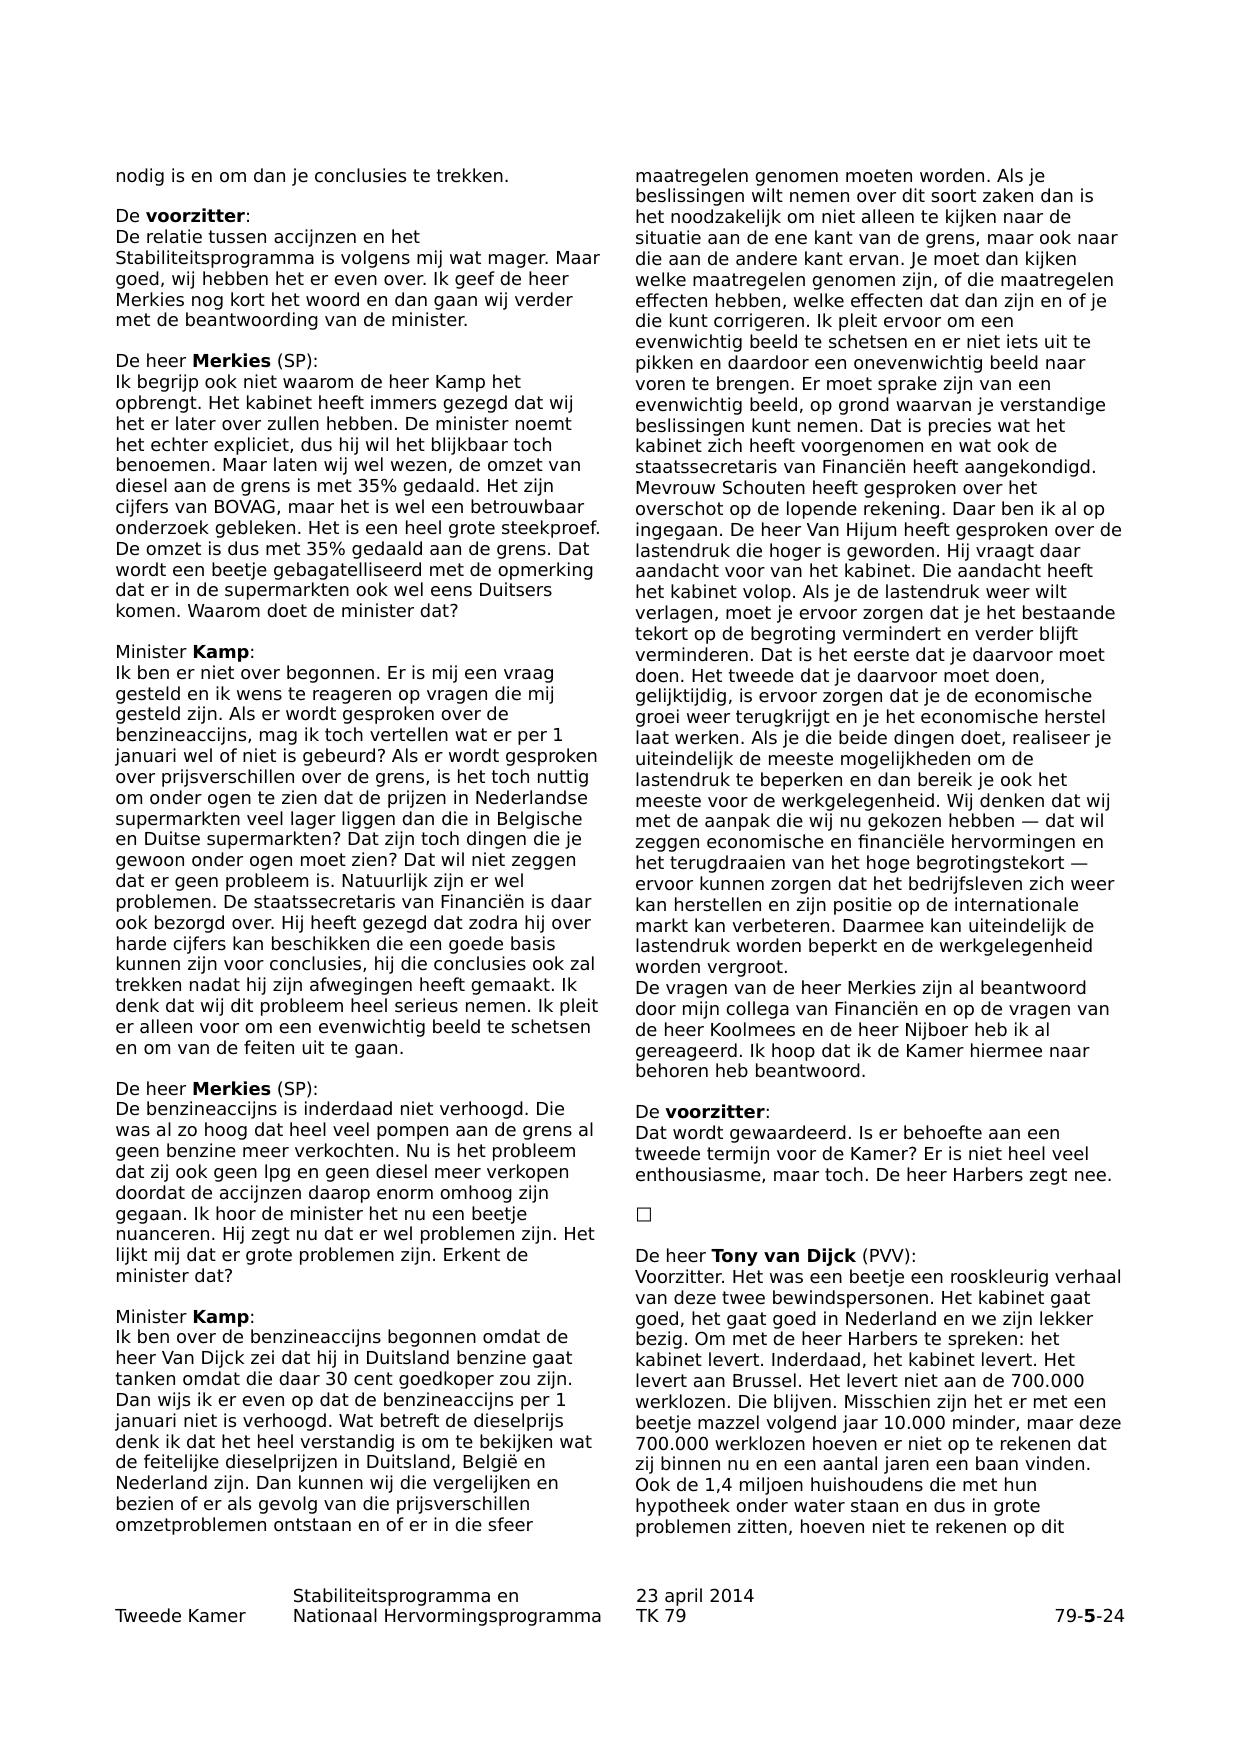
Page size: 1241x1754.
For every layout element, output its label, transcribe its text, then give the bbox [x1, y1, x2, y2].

text De voorzitter: [115, 206, 605, 227]
text De relatie tussen accijnzen en het Stabiliteitsprogramma is volgens mij wat mager. Maar goed, wij hebben het er even over. Ik geef de heer Merkies nog kort het woord en dan gaan wij verder met de beantwoording van de minister. [115, 227, 605, 331]
text De voorzitter: [635, 1102, 1125, 1123]
text ⬜ [635, 1205, 1125, 1226]
text Minister Kamp: [115, 642, 605, 662]
text De heer Merkies (SP): [115, 351, 605, 372]
text De heer Merkies (SP): [115, 1078, 605, 1099]
text Mevrouw Schouten heeft gesproken over het overschot op de lopende rekening. Daar ben ik al op ingegaan. De heer Van Hijum heeft gesproken over de lastendruk die hoger is geworden. Hij vraagt daar aandacht voor van het kabinet. Die aandacht heeft het kabinet volop. Als je de lastendruk weer wilt verlagen, moet je ervoor zorgen dat je het bestaande tekort op de begroting vermindert en verder blijft verminderen. Dat is het eerste dat je daarvoor moet doen. Het tweede dat je daarvoor moet doen, gelijktijdig, is ervoor zorgen dat je de economische groei weer terugkrijgt en je het economische herstel laat werken. Als je die beide dingen doet, realiseer je uiteindelijk de meeste mogelijkheden om de lastendruk te beperken en dan bereik je ook het meeste voor de werkgelegenheid. Wij denken dat wij met de aanpak die wij nu gekozen hebben — dat wil zeggen economische en financiële hervormingen en het terugdraaien van het hoge begrotingstekort — ervoor kunnen zorgen dat het bedrijfsleven zich weer kan herstellen en zijn positie op de internationale markt kan verbeteren. Daarmee kan uiteindelijk de lastendruk worden beperkt en de werkgelegenheid worden vergroot. [635, 478, 1125, 978]
text De benzineaccijns is inderdaad niet verhoogd. Die was al zo hoog dat heel veel pompen aan de grens al geen benzine meer verkochten. Nu is het probleem dat zij ook geen lpg en geen diesel meer verkopen doordat de accijnzen daarop enorm omhoog zijn gegaan. Ik hoor de minister het nu een beetje nuanceren. Hij zegt nu dat er wel problemen zijn. Het lijkt mij dat er grote problemen zijn. Erkent de minister dat? [115, 1099, 605, 1287]
text nodig is en om dan je conclusies te trekken. [115, 165, 605, 186]
text Ik ben over de benzineaccijns begonnen omdat de heer Van Dijck zei dat hij in Duitsland benzine gaat tanken omdat die daar 30 cent goedkoper zou zijn. Dan wijs ik er even op dat de benzineaccijns per 1 januari niet is verhoogd. Wat betreft de dieselprijs denk ik dat het heel verstandig is om te bekijken wat de feitelijke dieselprijzen in Duitsland, België en Nederland zijn. Dan kunnen wij die vergelijken en bezien of er als gevolg van die prijsverschillen omzetproblemen ontstaan en of er in die sfeer [115, 1327, 605, 1536]
text Dat wordt gewaardeerd. Is er behoefte aan een tweede termijn voor de Kamer? Er is niet heel veel enthousiasme, maar toch. De heer Harbers zegt nee. [635, 1123, 1125, 1185]
text Ik begrijp ook niet waarom de heer Kamp het opbrengt. Het kabinet heeft immers gezegd dat wij het er later over zullen hebben. De minister noemt het echter expliciet, dus hij wil het blijkbaar toch benoemen. Maar laten wij wel wezen, de omzet van diesel aan de grens is met 35% gedaald. Het zijn cijfers van BOVAG, maar het is wel een betrouwbaar onderzoek gebleken. Het is een heel grote steekproef. De omzet is dus met 35% gedaald aan de grens. Dat wordt een beetje gebagatelliseerd met de opmerking dat er in de supermarkten ook wel eens Duitsers komen. Waarom doet de minister dat? [115, 372, 605, 622]
text De heer Tony van Dijck (PVV): [635, 1246, 1125, 1267]
text Voorzitter. Het was een beetje een rooskleurig verhaal van deze twee bewindspersonen. Het kabinet gaat goed, het gaat goed in Nederland en we zijn lekker bezig. Om met de heer Harbers te spreken: het kabinet levert. Inderdaad, het kabinet levert. Het levert aan Brussel. Het levert niet aan de 700.000 werklozen. Die blijven. Misschien zijn het er met een beetje mazzel volgend jaar 10.000 minder, maar deze 700.000 werklozen hoeven er niet op te rekenen dat zij binnen nu en een aantal jaren een baan vinden. Ook de 1,4 miljoen huishoudens die met hun hypotheek onder water staan en dus in grote problemen zitten, hoeven niet te rekenen op dit [635, 1267, 1125, 1537]
text De vragen van de heer Merkies zijn al beantwoord door mijn collega van Financiën en op de vragen van de heer Koolmees en de heer Nijboer heb ik al gereageerd. Ik hoop dat ik de Kamer hiermee naar behoren heb beantwoord. [635, 978, 1125, 1082]
text Ik ben er niet over begonnen. Er is mij een vraag gesteld en ik wens te reageren op vragen die mij gesteld zijn. Als er wordt gesproken over de benzineaccijns, mag ik toch vertellen wat er per 1 januari wel of niet is gebeurd? Als er wordt gesproken over prijsverschillen over de grens, is het toch nuttig om onder ogen te zien dat de prijzen in Nederlandse supermarkten veel lager liggen dan die in Belgische en Duitse supermarkten? Dat zijn toch dingen die je gewoon onder ogen moet zien? Dat wil niet zeggen dat er geen probleem is. Natuurlijk zijn er wel problemen. De staatssecretaris van Financiën is daar ook bezorgd over. Hij heeft gezegd dat zodra hij over harde cijfers kan beschikken die een goede basis kunnen zijn voor conclusies, hij die conclusies ook zal trekken nadat hij zijn afwegingen heeft gemaakt. Ik denk dat wij dit probleem heel serieus nemen. Ik pleit er alleen voor om een evenwichtig beeld te schetsen en om van de feiten uit te gaan. [115, 662, 605, 1058]
text maatregelen genomen moeten worden. Als je beslissingen wilt nemen over dit soort zaken dan is het noodzakelijk om niet alleen te kijken naar de situatie aan de ene kant van de grens, maar ook naar die aan de andere kant ervan. Je moet dan kijken welke maatregelen genomen zijn, of die maatregelen effecten hebben, welke effecten dat dan zijn en of je die kunt corrigeren. Ik pleit ervoor om een evenwichtig beeld te schetsen en er niet iets uit te pikken en daardoor een onevenwichtig beeld naar voren te brengen. Er moet sprake zijn van een evenwichtig beeld, op grond waarvan je verstandige beslissingen kunt nemen. Dat is precies wat het kabinet zich heeft voorgenomen en wat ook de staatssecretaris van Financiën heeft aangekondigd. [635, 165, 1125, 478]
text Minister Kamp: [115, 1307, 605, 1327]
